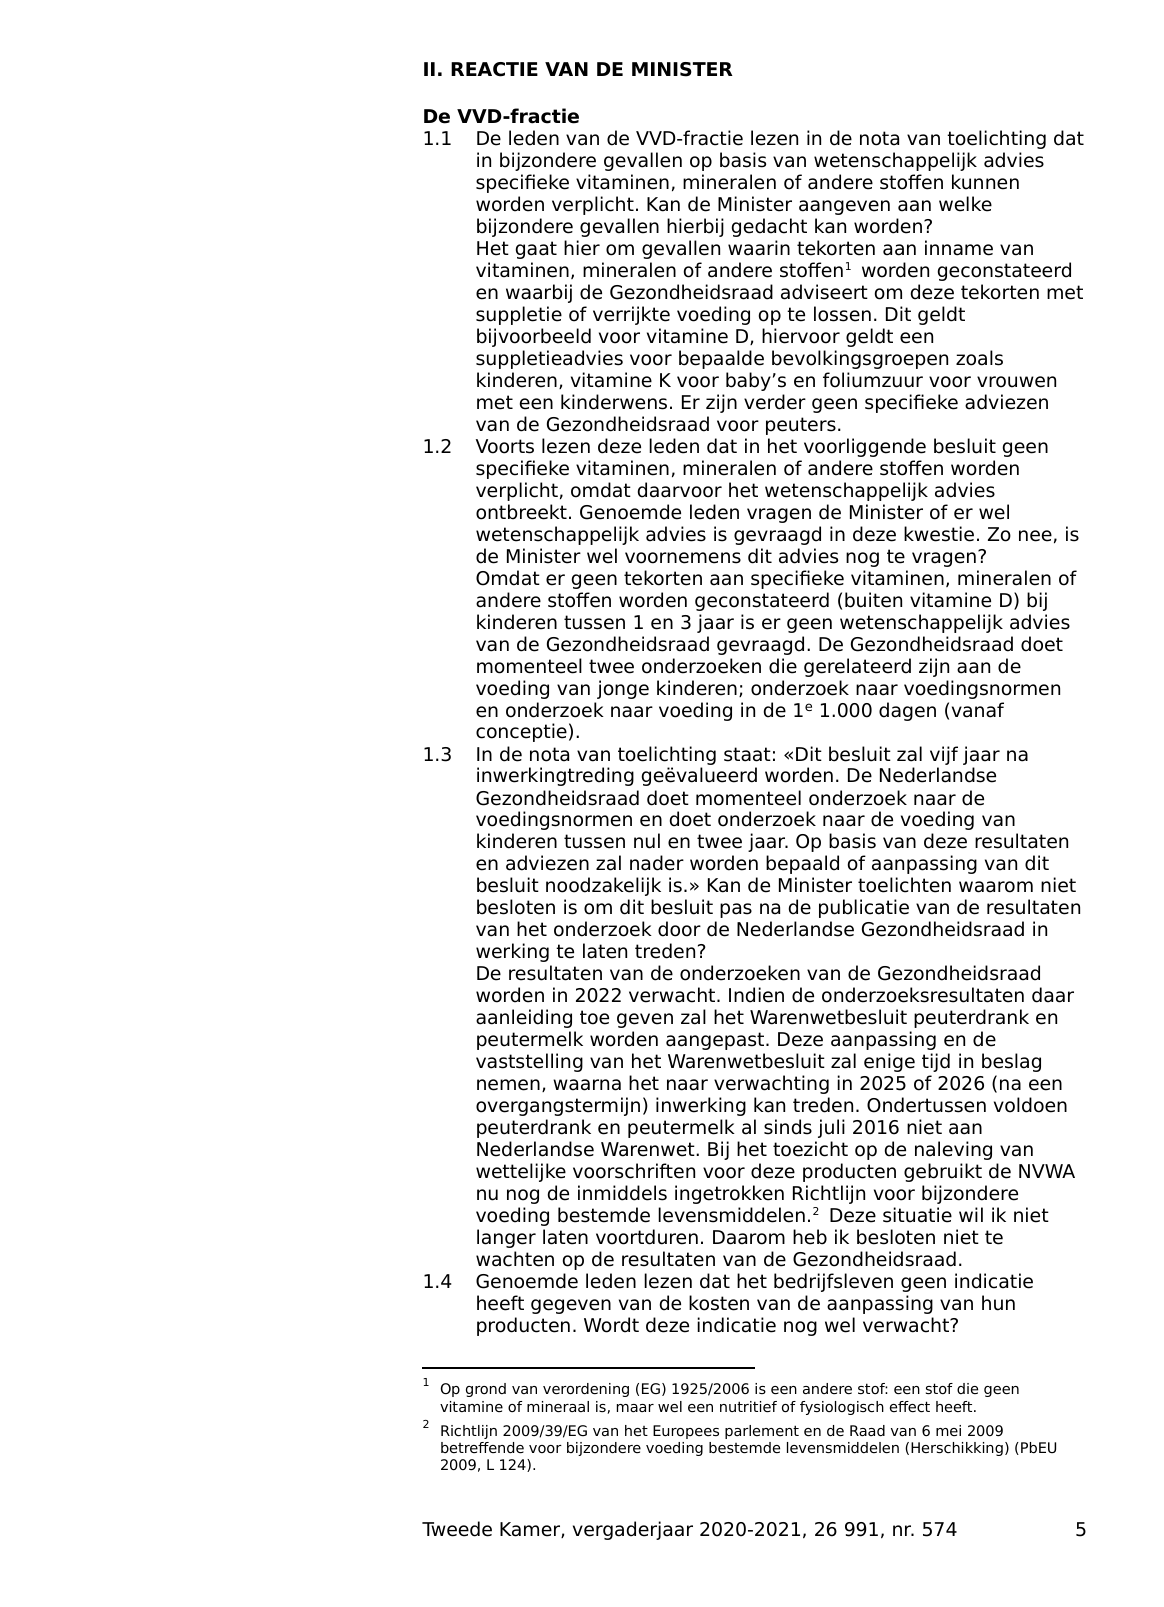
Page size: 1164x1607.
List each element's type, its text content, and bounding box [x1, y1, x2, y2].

text 1.3 In de nota van toelichting staat: «Dit besluit zal vijf jaar na inwerkingtreding geëvalueerd worden. De Nederlandse Gezondheidsraad doet momenteel onderzoek naar de voedingsnormen en doet onderzoek naar de voeding van kinderen tussen nul en twee jaar. Op basis van deze resultaten en adviezen zal nader worden bepaald of aanpassing van dit besluit noodzakelijk is.» Kan de Minister toelichten waarom niet besloten is om dit besluit pas na de publicatie van de resultaten van het onderzoek door de Nederlandse Gezondheidsraad in werking te laten treden? [422, 743, 1087, 963]
subtitle De VVD-fractie [422, 106, 1087, 128]
text 1.2 Voorts lezen deze leden dat in het voorliggende besluit geen specifieke vitaminen, mineralen of andere stoffen worden verplicht, omdat daarvoor het wetenschappelijk advies ontbreekt. Genoemde leden vragen de Minister of er wel wetenschappelijk advies is gevraagd in deze kwestie. Zo nee, is de Minister wel voornemens dit advies nog te vragen? [422, 436, 1087, 568]
text Omdat er geen tekorten aan specifieke vitaminen, mineralen of andere stoffen worden geconstateerd (buiten vitamine D) bij kinderen tussen 1 en 3 jaar is er geen wetenschappelijk advies van de Gezondheidsraad gevraagd. De Gezondheidsraad doet momenteel twee onderzoeken die gerelateerd zijn aan de voeding van jonge kinderen; onderzoek naar voedingsnormen en onderzoek naar voeding in de 1e 1.000 dagen (vanaf conceptie). [475, 568, 1087, 743]
text Op grond van verordening (EG) 1925/2006 is een andere stof: een stof die geen vitamine of mineraal is, maar wel een nutritief of fysiologisch effect heeft. [422, 1377, 1087, 1416]
subtitle II. REACTIE VAN DE MINISTER [422, 59, 1087, 81]
text Het gaat hier om gevallen waarin tekorten aan inname van vitaminen, mineralen of andere stoffen worden geconstateerd en waarbij de Gezondheidsraad adviseert om deze tekorten met suppletie of verrijkte voeding op te lossen. Dit geldt bijvoorbeeld voor vitamine D, hiervoor geldt een suppletieadvies voor bepaalde bevolkingsgroepen zoals kinderen, vitamine K voor baby’s en foliumzuur voor vrouwen met een kinderwens. Er zijn verder geen specifieke adviezen van de Gezondheidsraad voor peuters. [475, 238, 1087, 436]
text Richtlijn 2009/39/EG van het Europees parlement en de Raad van 6 mei 2009 betreffende voor bijzondere voeding bestemde levensmiddelen (Herschikking) (PbEU 2009, L 124). [422, 1418, 1087, 1474]
text De resultaten van de onderzoeken van de Gezondheidsraad worden in 2022 verwacht. Indien de onderzoeksresultaten daar aanleiding toe geven zal het Warenwetbesluit peuterdrank en peutermelk worden aangepast. Deze aanpassing en de vaststelling van het Warenwetbesluit zal enige tijd in beslag nemen, waarna het naar verwachting in 2025 of 2026 (na een overgangstermijn) inwerking kan treden. Ondertussen voldoen peuterdrank en peutermelk al sinds juli 2016 niet aan Nederlandse Warenwet. Bij het toezicht op de naleving van wettelijke voorschriften voor deze producten gebruikt de NVWA nu nog de inmiddels ingetrokken Richtlijn voor bijzondere voeding bestemde levensmiddelen. Deze situatie wil ik niet langer laten voortduren. Daarom heb ik besloten niet te wachten op de resultaten van de Gezondheidsraad. [475, 963, 1087, 1271]
text 1.1 De leden van de VVD-fractie lezen in de nota van toelichting dat in bijzondere gevallen op basis van wetenschappelijk advies specifieke vitaminen, mineralen of andere stoffen kunnen worden verplicht. Kan de Minister aangeven aan welke bijzondere gevallen hierbij gedacht kan worden? [422, 128, 1087, 238]
text 1.4 Genoemde leden lezen dat het bedrijfsleven geen indicatie heeft gegeven van de kosten van de aanpassing van hun producten. Wordt deze indicatie nog wel verwacht? [422, 1271, 1087, 1337]
